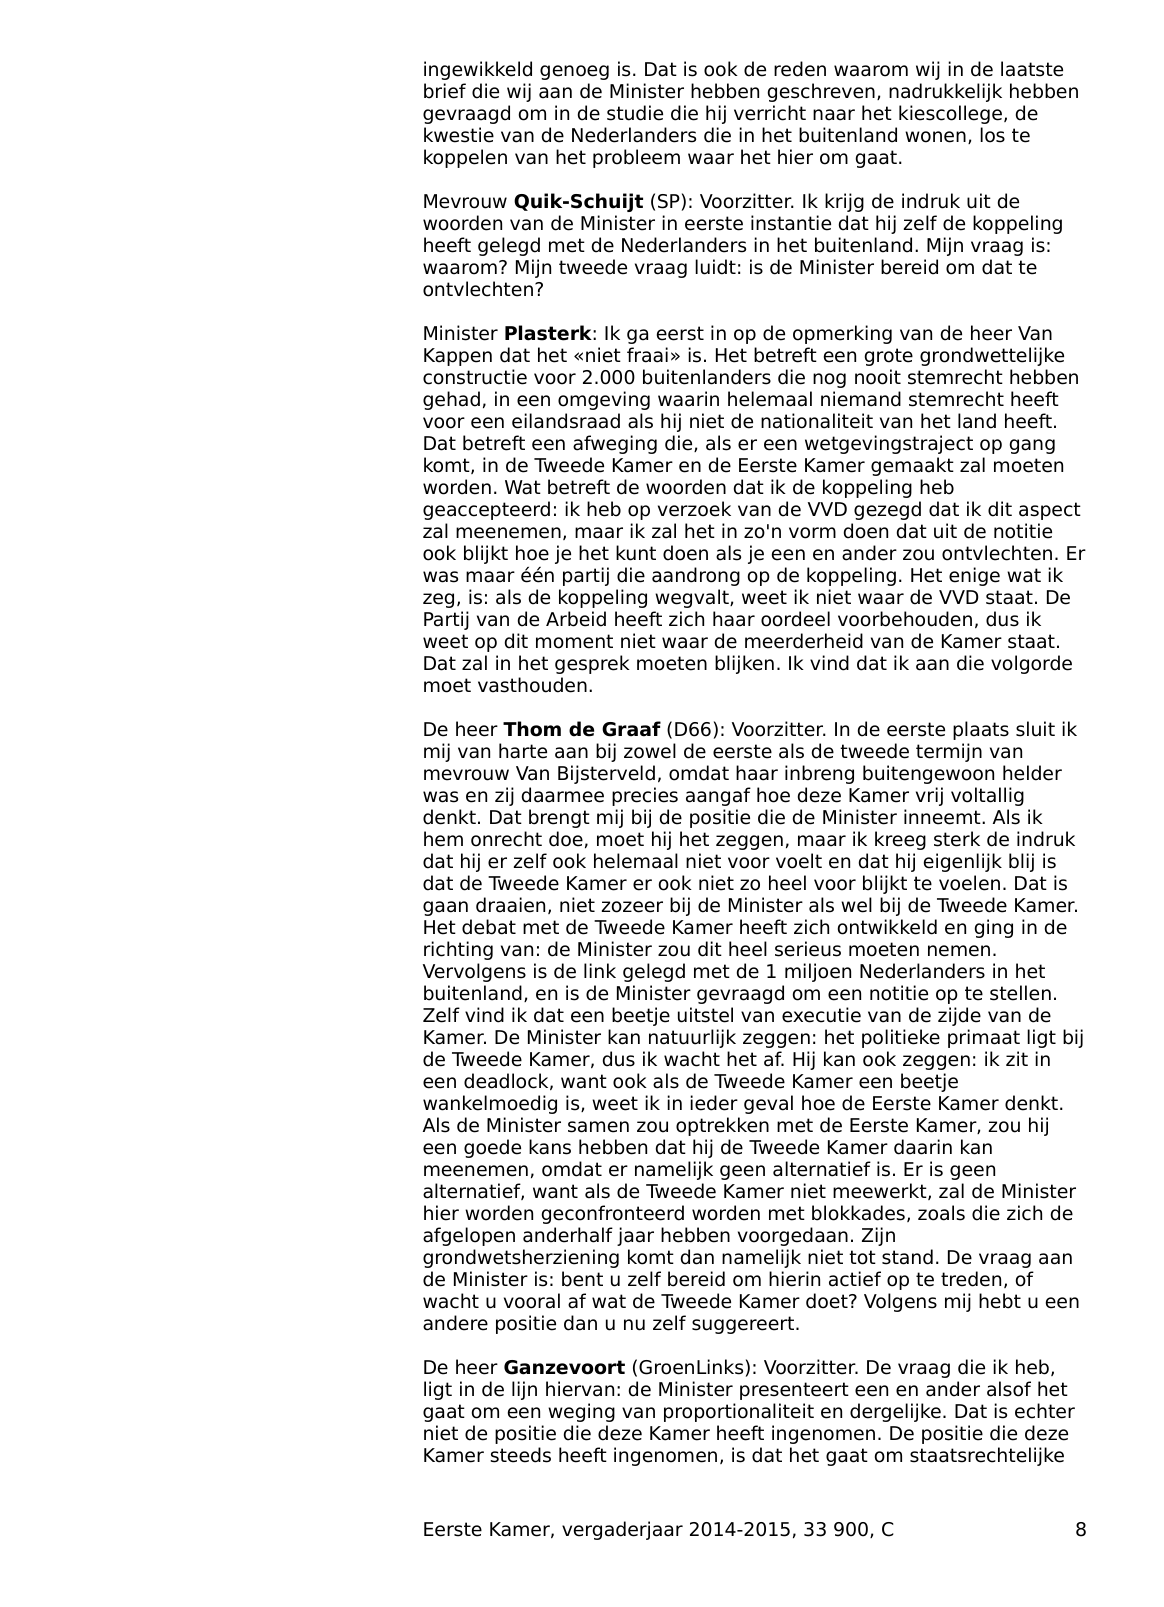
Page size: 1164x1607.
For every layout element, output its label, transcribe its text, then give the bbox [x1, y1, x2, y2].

text Mevrouw Quik-Schuijt (SP): Voorzitter. Ik krijg de indruk uit de woorden van de Minister in eerste instantie dat hij zelf de koppeling heeft gelegd met de Nederlanders in het buitenland. Mijn vraag is: waarom? Mijn tweede vraag luidt: is de Minister bereid om dat te ontvlechten? [422, 191, 1087, 301]
text De heer Thom de Graaf (D66): Voorzitter. In de eerste plaats sluit ik mij van harte aan bij zowel de eerste als de tweede termijn van mevrouw Van Bijsterveld, omdat haar inbreng buitengewoon helder was en zij daarmee precies aangaf hoe deze Kamer vrij voltallig denkt. Dat brengt mij bij de positie die de Minister inneemt. Als ik hem onrecht doe, moet hij het zeggen, maar ik kreeg sterk de indruk dat hij er zelf ook helemaal niet voor voelt en dat hij eigenlijk blij is dat de Tweede Kamer er ook niet zo heel voor blijkt te voelen. Dat is gaan draaien, niet zozeer bij de Minister als wel bij de Tweede Kamer. Het debat met de Tweede Kamer heeft zich ontwikkeld en ging in de richting van: de Minister zou dit heel serieus moeten nemen. Vervolgens is de link gelegd met de 1 miljoen Nederlanders in het buitenland, en is de Minister gevraagd om een notitie op te stellen. Zelf vind ik dat een beetje uitstel van executie van de zijde van de Kamer. De Minister kan natuurlijk zeggen: het politieke primaat ligt bij de Tweede Kamer, dus ik wacht het af. Hij kan ook zeggen: ik zit in een deadlock, want ook als de Tweede Kamer een beetje wankelmoedig is, weet ik in ieder geval hoe de Eerste Kamer denkt. Als de Minister samen zou optrekken met de Eerste Kamer, zou hij een goede kans hebben dat hij de Tweede Kamer daarin kan meenemen, omdat er namelijk geen alternatief is. Er is geen alternatief, want als de Tweede Kamer niet meewerkt, zal de Minister hier worden geconfronteerd worden met blokkades, zoals die zich de afgelopen anderhalf jaar hebben voorgedaan. Zijn grondwetsherziening komt dan namelijk niet tot stand. De vraag aan de Minister is: bent u zelf bereid om hierin actief op te treden, of wacht u vooral af wat de Tweede Kamer doet? Volgens mij hebt u een andere positie dan u nu zelf suggereert. [422, 719, 1087, 1334]
text ingewikkeld genoeg is. Dat is ook de reden waarom wij in de laatste brief die wij aan de Minister hebben geschreven, nadrukkelijk hebben gevraagd om in de studie die hij verricht naar het kiescollege, de kwestie van de Nederlanders die in het buitenland wonen, los te koppelen van het probleem waar het hier om gaat. [422, 59, 1087, 169]
text Minister Plasterk: Ik ga eerst in op de opmerking van de heer Van Kappen dat het «niet fraai» is. Het betreft een grote grondwettelijke constructie voor 2.000 buitenlanders die nog nooit stemrecht hebben gehad, in een omgeving waarin helemaal niemand stemrecht heeft voor een eilandsraad als hij niet de nationaliteit van het land heeft. Dat betreft een afweging die, als er een wetgevingstraject op gang komt, in de Tweede Kamer en de Eerste Kamer gemaakt zal moeten worden. Wat betreft de woorden dat ik de koppeling heb geaccepteerd: ik heb op verzoek van de VVD gezegd dat ik dit aspect zal meenemen, maar ik zal het in zo'n vorm doen dat uit de notitie ook blijkt hoe je het kunt doen als je een en ander zou ontvlechten. Er was maar één partij die aandrong op de koppeling. Het enige wat ik zeg, is: als de koppeling wegvalt, weet ik niet waar de VVD staat. De Partij van de Arbeid heeft zich haar oordeel voorbehouden, dus ik weet op dit moment niet waar de meerderheid van de Kamer staat. Dat zal in het gesprek moeten blijken. Ik vind dat ik aan die volgorde moet vasthouden. [422, 323, 1087, 697]
text De heer Ganzevoort (GroenLinks): Voorzitter. De vraag die ik heb, ligt in de lijn hiervan: de Minister presenteert een en ander alsof het gaat om een weging van proportionaliteit en dergelijke. Dat is echter niet de positie die deze Kamer heeft ingenomen. De positie die deze Kamer steeds heeft ingenomen, is dat het gaat om staatsrechtelijke [422, 1357, 1087, 1467]
